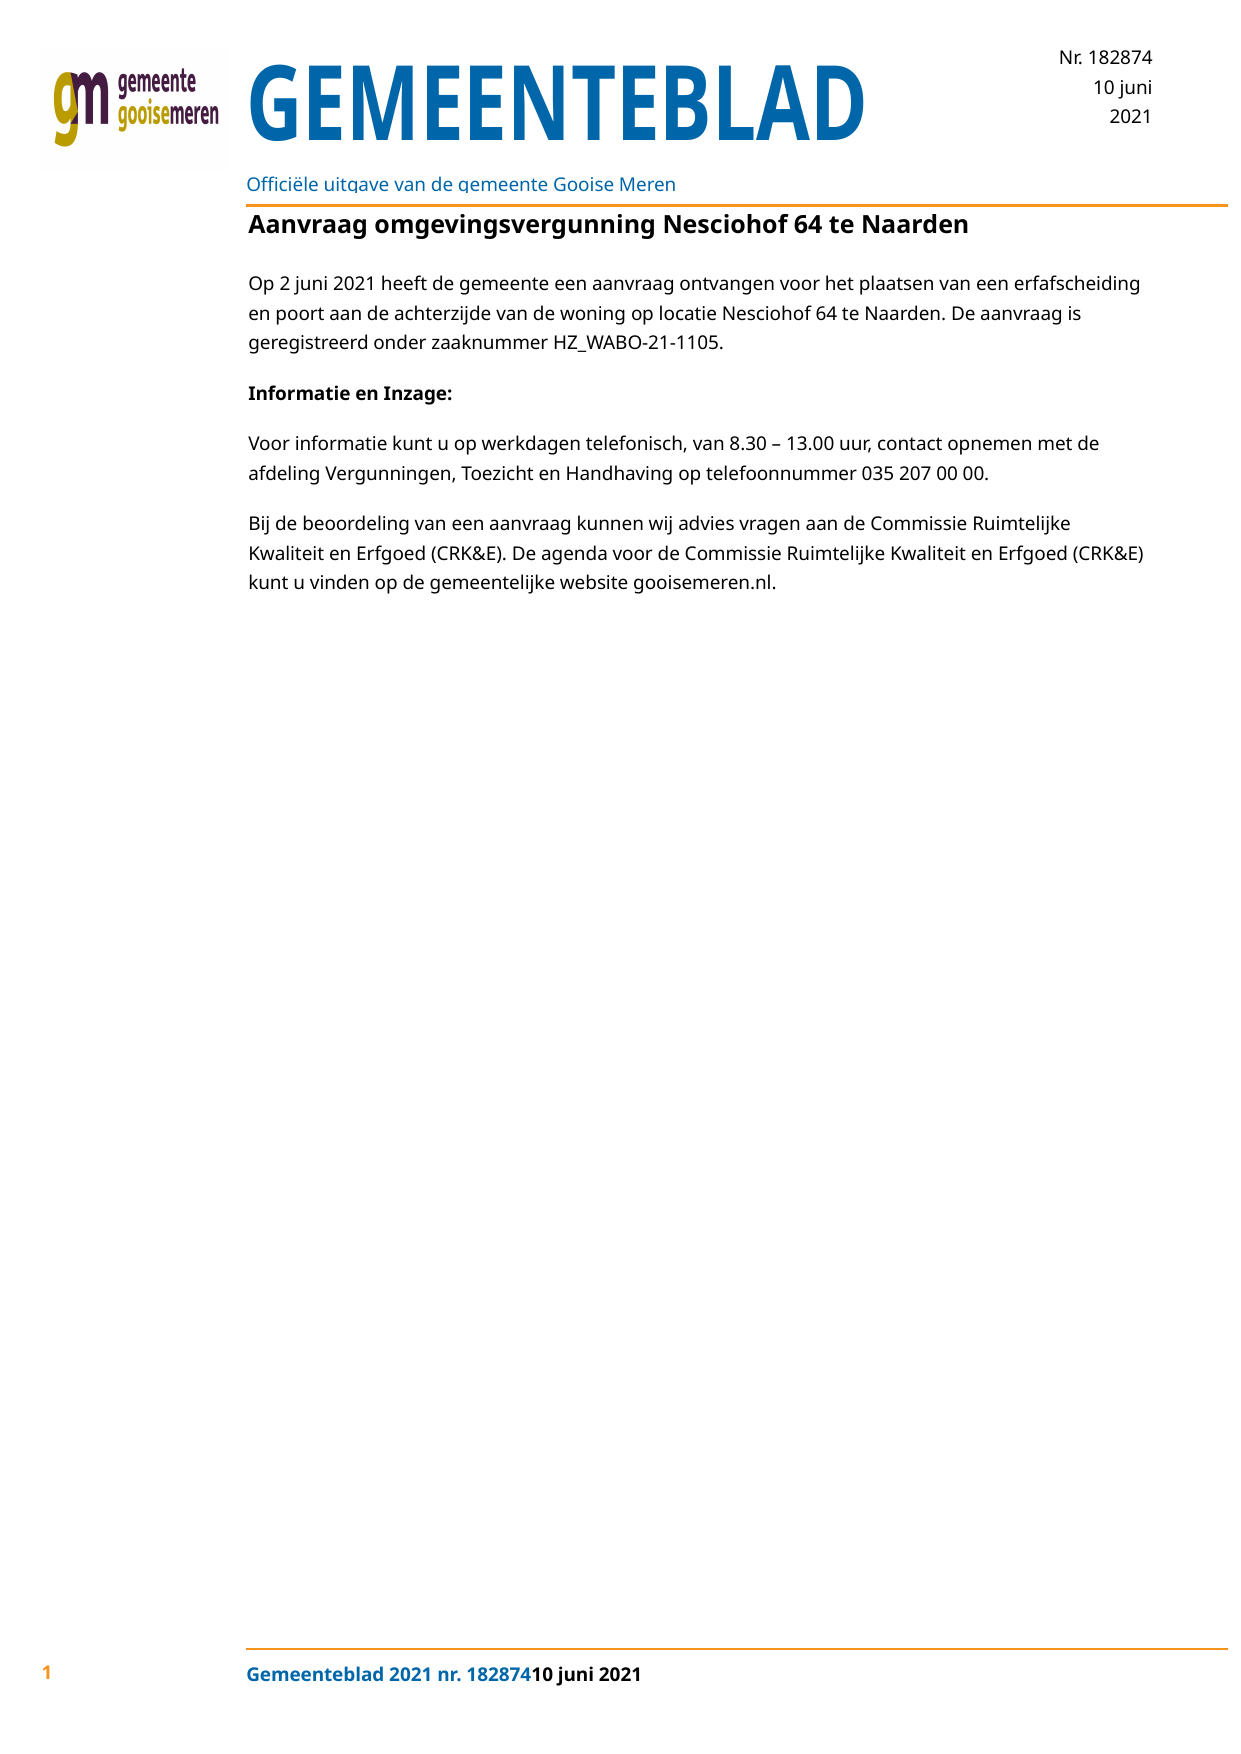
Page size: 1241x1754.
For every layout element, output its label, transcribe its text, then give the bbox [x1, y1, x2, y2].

text Bij de beoordeling van een aanvraag kunnen wij advies vragen aan de Commissie Ruimtelijke Kwaliteit en Erfgoed (CRK&E). De agenda voor de Commissie Ruimtelijke Kwaliteit en Erfgoed (CRK&E) kunt u vinden op de gemeentelijke website gooisemeren.nl. [248, 510, 1152, 595]
picture [41, 47, 231, 172]
text Voor informatie kunt u op werkdagen telefonisch, van 8.30 – 13.00 uur, contact opnemen met de afdeling Vergunningen, Toezicht en Handhaving op telefoonnummer 035 207 00 00. [248, 430, 1152, 486]
text Informatie en Inzage: [248, 380, 1152, 406]
text Aanvraag omgevingsvergunning Nesciohof 64 te Naarden [248, 207, 1152, 241]
text Op 2 juni 2021 heeft de gemeente een aanvraag ontvangen voor het plaatsen van een erfafscheiding en poort aan de achterzijde van de woning op locatie Nesciohof 64 te Naarden. De aanvraag is geregistreerd onder zaaknummer HZ_WABO-21-1105. [248, 270, 1152, 355]
